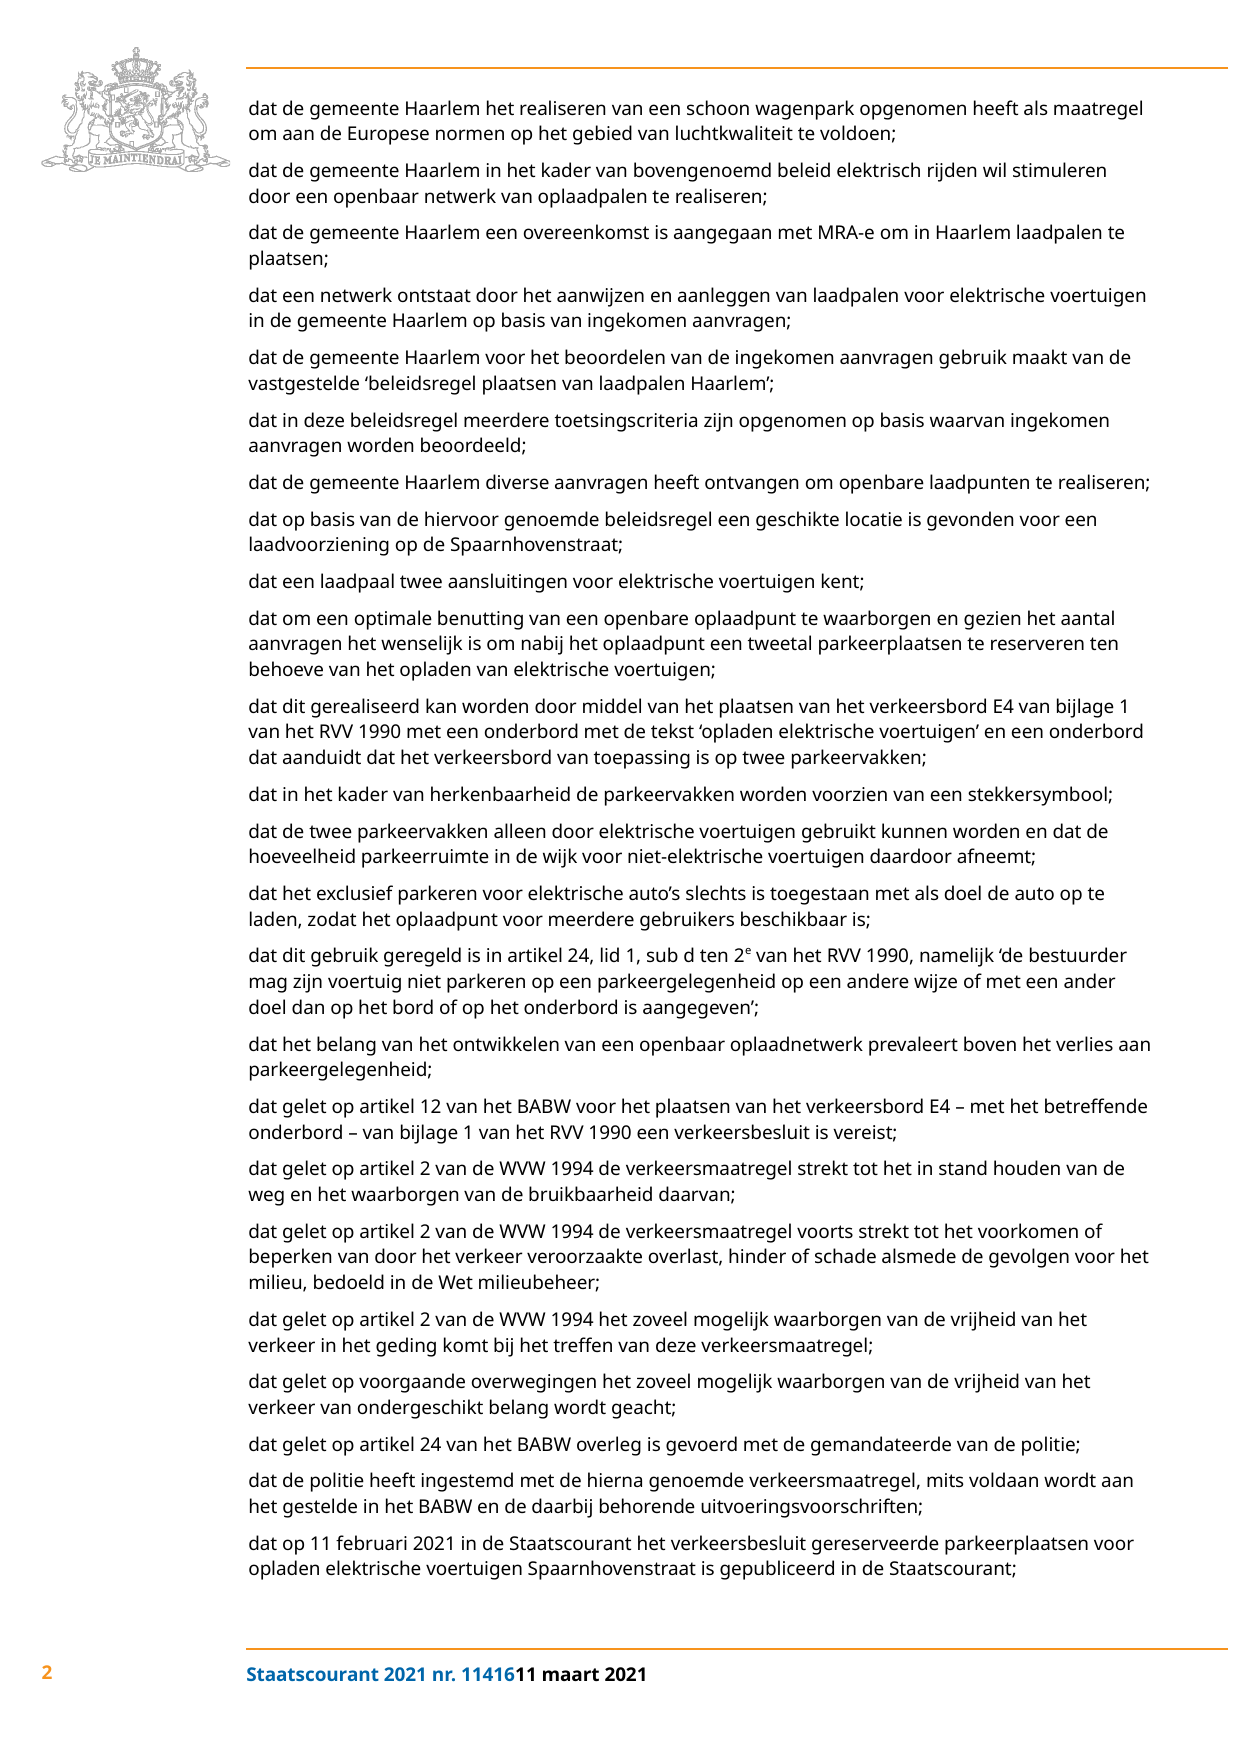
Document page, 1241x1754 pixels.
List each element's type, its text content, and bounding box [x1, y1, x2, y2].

text dat dit gebruik geregeld is in artikel 24, lid 1, sub d ten 2e van het RVV 1990, namelijk ‘de bestuurder mag zijn voertuig niet parkeren op een parkeergelegenheid op een andere wijze of met een ander doel dan op het bord of op het onderbord is aangegeven’; [248, 943, 1152, 1020]
text dat op basis van de hiervoor genoemde beleidsregel een geschikte locatie is gevonden voor een laadvoorziening op de Spaarnhovenstraat; [248, 506, 1152, 557]
text dat om een optimale benutting van een openbare oplaadpunt te waarborgen en gezien het aantal aanvragen het wenselijk is om nabij het oplaadpunt een tweetal parkeerplaatsen te reserveren ten behoeve van het opladen van elektrische voertuigen; [248, 605, 1152, 682]
text dat gelet op artikel 2 van de WVW 1994 de verkeersmaatregel voorts strekt tot het voorkomen of beperken van door het verkeer veroorzaakte overlast, hinder of schade alsmede de gevolgen voor het milieu, bedoeld in de Wet milieubeheer; [248, 1218, 1152, 1295]
text dat gelet op artikel 24 van het BABW overleg is gevoerd met de gemandateerde van de politie; [248, 1431, 1152, 1457]
text dat dit gerealiseerd kan worden door middel van het plaatsen van het verkeersbord E4 van bijlage 1 van het RVV 1990 met een onderbord met de tekst ‘opladen elektrische voertuigen’ en een onderbord dat aanduidt dat het verkeersbord van toepassing is op twee parkeervakken; [248, 693, 1152, 770]
text dat de twee parkeervakken alleen door elektrische voertuigen gebruikt kunnen worden en dat de hoeveelheid parkeerruimte in de wijk voor niet-elektrische voertuigen daardoor afneemt; [248, 818, 1152, 869]
text dat een laadpaal twee aansluitingen voor elektrische voertuigen kent; [248, 568, 1152, 594]
text dat het belang van het ontwikkelen van een openbaar oplaadnetwerk prevaleert boven het verlies aan parkeergelegenheid; [248, 1031, 1152, 1082]
text dat de politie heeft ingestemd met de hierna genoemde verkeersmaatregel, mits voldaan wordt aan het gestelde in het BABW en de daarbij behorende uitvoeringsvoorschriften; [248, 1467, 1152, 1519]
text dat het exclusief parkeren voor elektrische auto’s slechts is toegestaan met als doel de auto op te laden, zodat het oplaadpunt voor meerdere gebruikers beschikbaar is; [248, 880, 1152, 932]
text dat de gemeente Haarlem het realiseren van een schoon wagenpark opgenomen heeft als maatregel om aan de Europese normen op het gebied van luchtkwaliteit te voldoen; [248, 95, 1152, 146]
text dat gelet op artikel 2 van de WVW 1994 het zoveel mogelijk waarborgen van de vrijheid van het verkeer in het geding komt bij het treffen van deze verkeersmaatregel; [248, 1306, 1152, 1357]
text dat de gemeente Haarlem diverse aanvragen heeft ontvangen om openbare laadpunten te realiseren; [248, 469, 1152, 495]
text dat gelet op artikel 2 van de WVW 1994 de verkeersmaatregel strekt tot het in stand houden van de weg en het waarborgen van de bruikbaarheid daarvan; [248, 1156, 1152, 1207]
text dat de gemeente Haarlem een overeenkomst is aangegaan met MRA-e om in Haarlem laadpalen te plaatsen; [248, 219, 1152, 271]
text dat gelet op artikel 12 van het BABW voor het plaatsen van het verkeersbord E4 – met het betreffende onderbord – van bijlage 1 van het RVV 1990 een verkeersbesluit is vereist; [248, 1093, 1152, 1144]
text dat in deze beleidsregel meerdere toetsingscriteria zijn opgenomen op basis waarvan ingekomen aanvragen worden beoordeeld; [248, 407, 1152, 458]
picture [41, 47, 231, 172]
text dat gelet op voorgaande overwegingen het zoveel mogelijk waarborgen van de vrijheid van het verkeer van ondergeschikt belang wordt geacht; [248, 1368, 1152, 1420]
text dat in het kader van herkenbaarheid de parkeervakken worden voorzien van een stekkersymbool; [248, 781, 1152, 807]
text dat de gemeente Haarlem in het kader van bovengenoemd beleid elektrisch rijden wil stimuleren door een openbaar netwerk van oplaadpalen te realiseren; [248, 157, 1152, 209]
text dat op 11 februari 2021 in de Staatscourant het verkeersbesluit gereserveerde parkeerplaatsen voor opladen elektrische voertuigen Spaarnhovenstraat is gepubliceerd in de Staatscourant; [248, 1530, 1152, 1581]
text dat de gemeente Haarlem voor het beoordelen van de ingekomen aanvragen gebruik maakt van de vastgestelde ‘beleidsregel plaatsen van laadpalen Haarlem’; [248, 344, 1152, 396]
text dat een netwerk ontstaat door het aanwijzen en aanleggen van laadpalen voor elektrische voertuigen in de gemeente Haarlem op basis van ingekomen aanvragen; [248, 282, 1152, 333]
